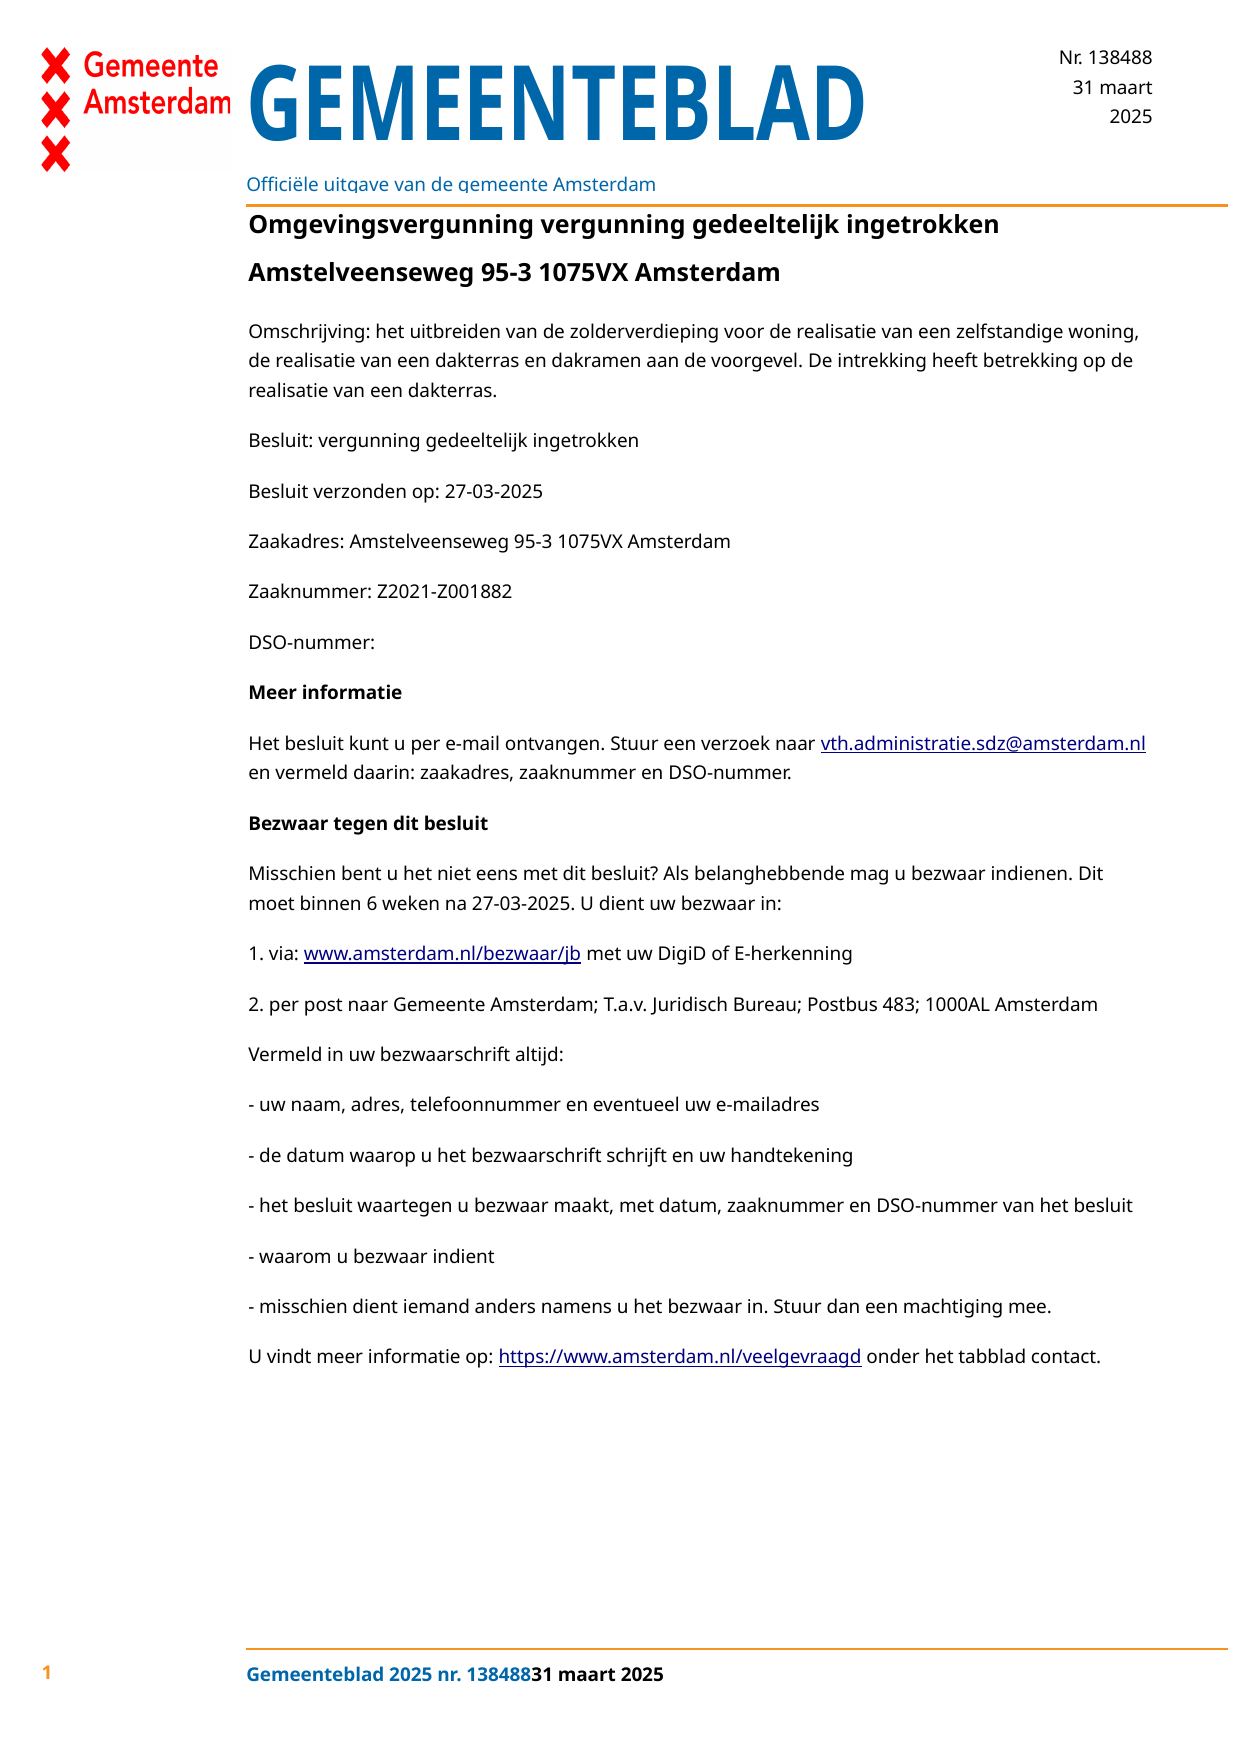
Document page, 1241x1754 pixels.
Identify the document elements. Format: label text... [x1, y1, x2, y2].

text Het besluit kunt u per e-mail ontvangen. Stuur een verzoek naar vth.administratie.sdz@amsterdam.nl en vermeld daarin: zaakadres, zaaknummer en DSO-nummer. [248, 730, 1152, 785]
text - waarom u bezwaar indient [248, 1243, 1152, 1269]
text Omschrijving: het uitbreiden van de zolderverdieping voor de realisatie van een zelfstandige woning, de realisatie van een dakterras en dakramen aan de voorgevel. De intrekking heeft betrekking op de realisatie van een dakterras. [248, 318, 1152, 403]
text - misschien dient iemand anders namens u het bezwaar in. Stuur dan een machtiging mee. [248, 1293, 1152, 1319]
text Misschien bent u het niet eens met dit besluit? Als belanghebbende mag u bezwaar indienen. Dit moet binnen 6 weken na 27-03-2025. U dient uw bezwaar in: [248, 860, 1152, 916]
text - de datum waarop u het bezwaarschrift schrijft en uw handtekening [248, 1142, 1152, 1168]
text Meer informatie [248, 679, 1152, 705]
text Besluit: vergunning gedeeltelijk ingetrokken [248, 427, 1152, 453]
text Bezwaar tegen dit besluit [248, 810, 1152, 836]
text DSO-nummer: [248, 629, 1152, 655]
text Zaakadres: Amstelveenseweg 95-3 1075VX Amsterdam [248, 528, 1152, 554]
text 2. per post naar Gemeente Amsterdam; T.a.v. Juridisch Bureau; Postbus 483; 1000AL Amsterdam [248, 991, 1152, 1017]
text - het besluit waartegen u bezwaar maakt, met datum, zaaknummer en DSO-nummer van het besluit [248, 1192, 1152, 1218]
text Vermeld in uw bezwaarschrift altijd: [248, 1041, 1152, 1067]
text Besluit verzonden op: 27-03-2025 [248, 478, 1152, 504]
picture [41, 47, 231, 172]
text - uw naam, adres, telefoonnummer en eventueel uw e-mailadres [248, 1092, 1152, 1117]
text Omgevingsvergunning vergunning gedeeltelijk ingetrokken Amstelveenseweg 95-3 1075VX Amsterdam [248, 207, 1152, 288]
text 1. via: www.amsterdam.nl/bezwaar/jb met uw DigiD of E-herkenning [248, 940, 1152, 966]
text U vindt meer informatie op: https://www.amsterdam.nl/veelgevraagd onder het tabblad contact. [248, 1344, 1152, 1369]
text Zaaknummer: Z2021-Z001882 [248, 579, 1152, 604]
